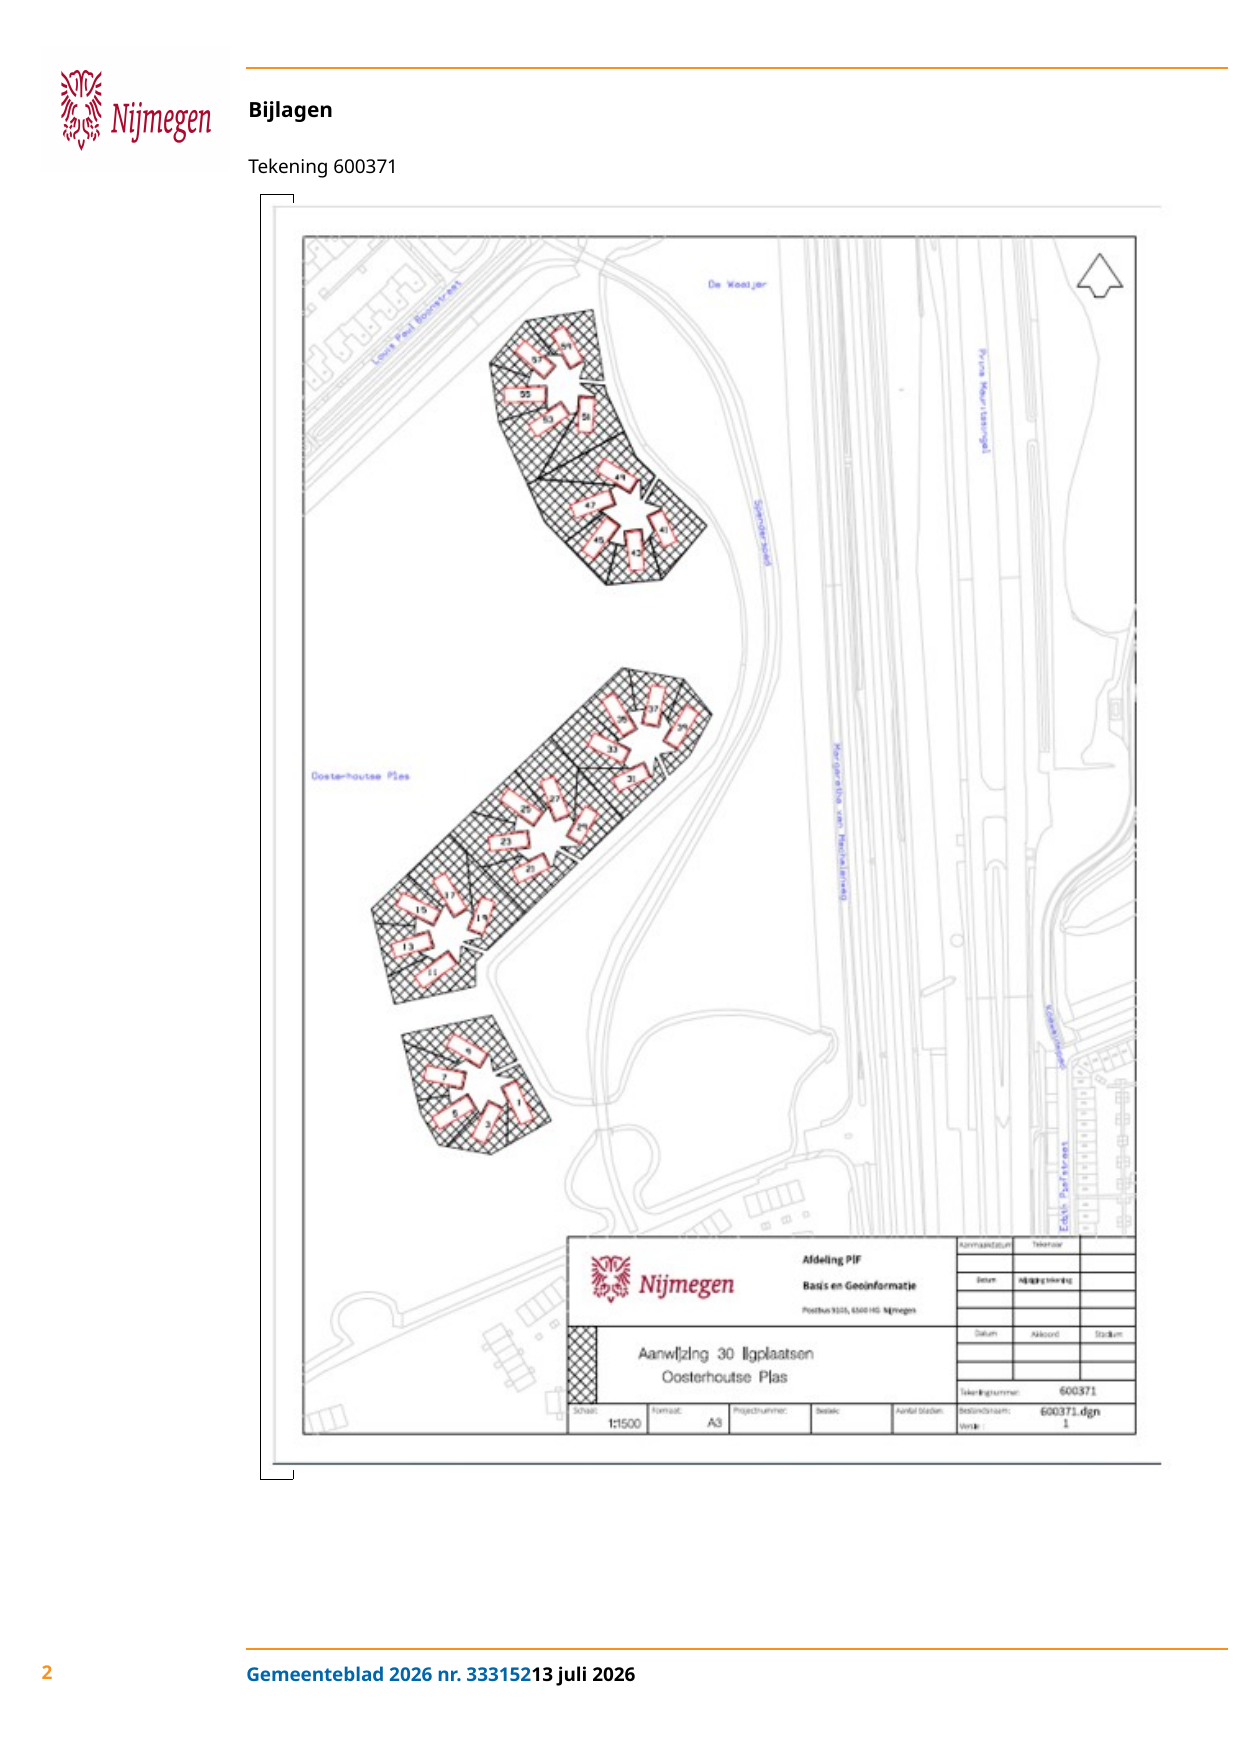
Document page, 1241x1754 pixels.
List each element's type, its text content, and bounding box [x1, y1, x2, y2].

text Bijlagen [248, 95, 1152, 123]
picture [41, 47, 231, 172]
picture [268, 203, 1173, 1470]
text Tekening 600371 [248, 153, 1152, 179]
